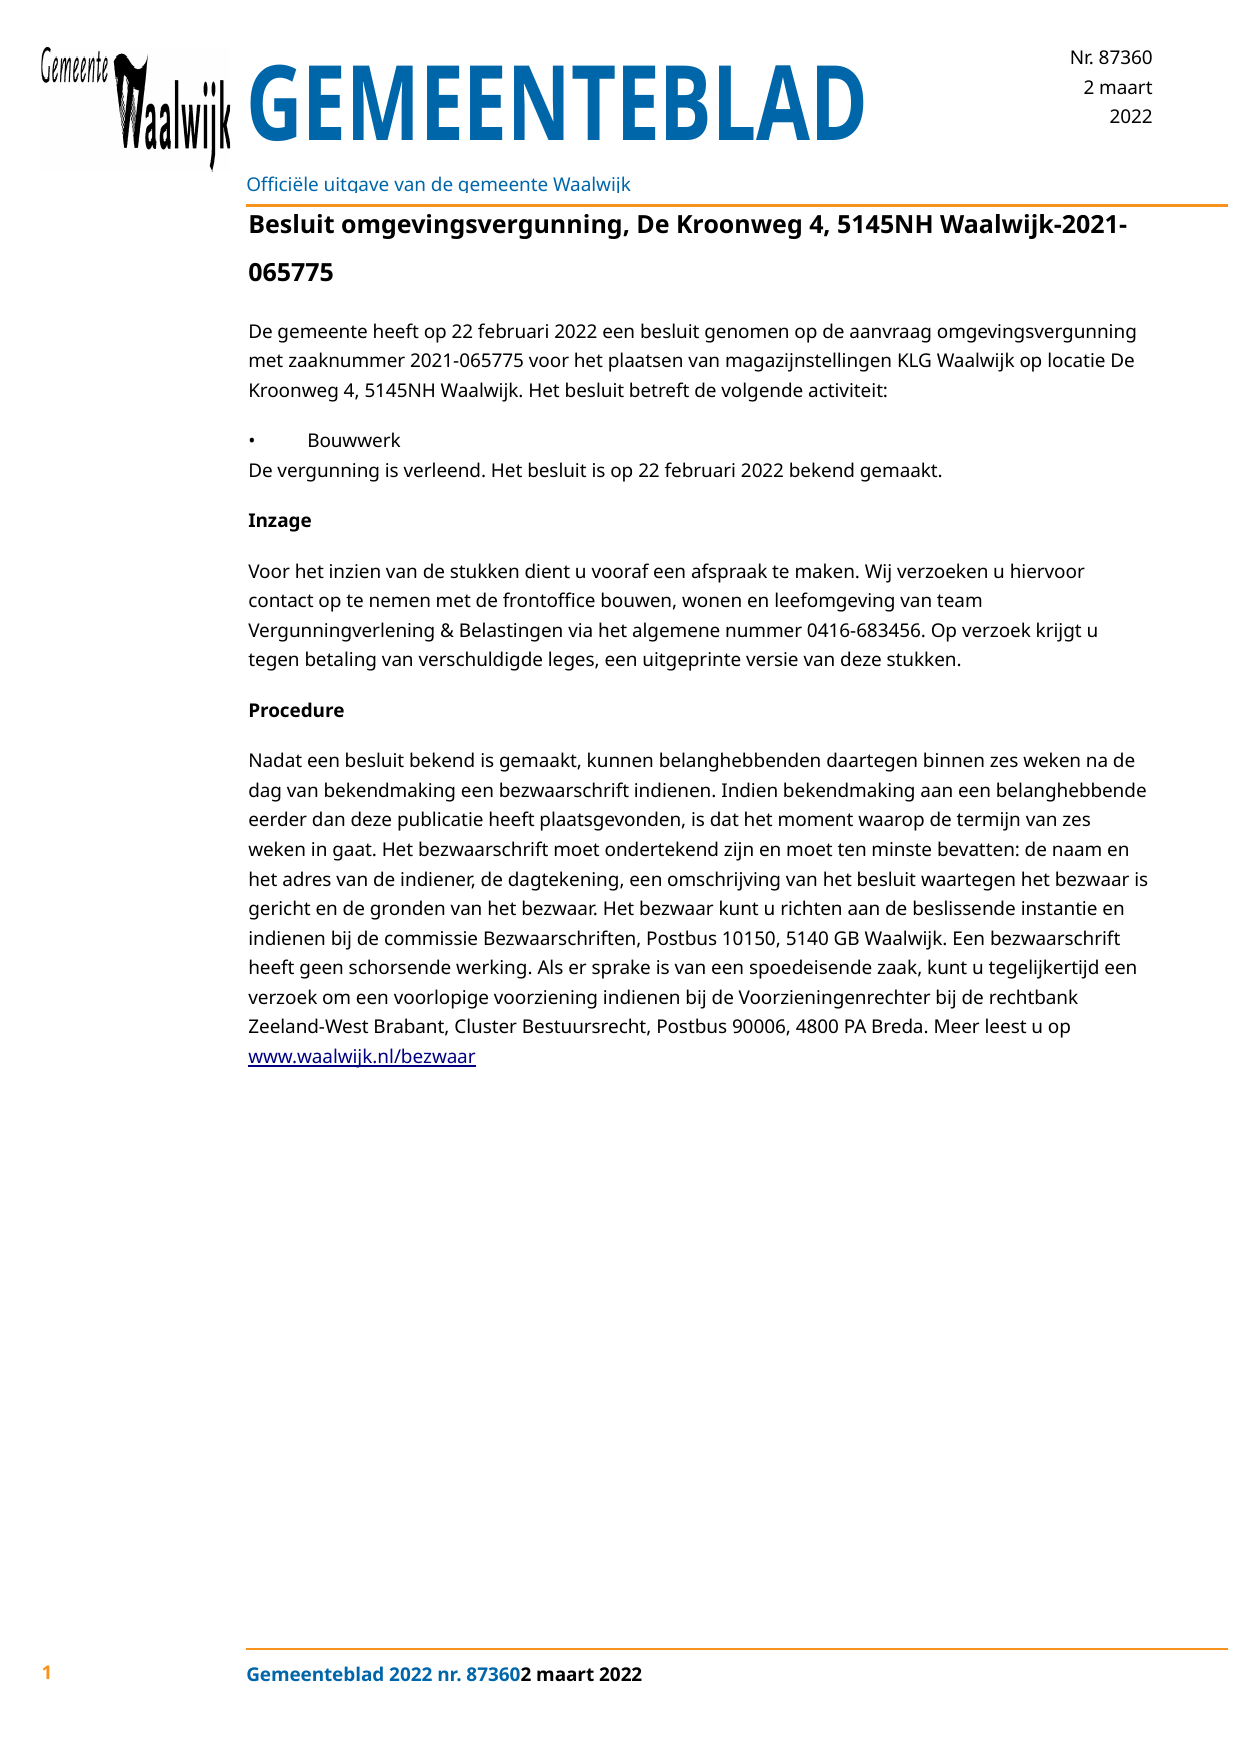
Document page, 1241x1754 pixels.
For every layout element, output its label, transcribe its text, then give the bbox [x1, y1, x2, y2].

text Nadat een besluit bekend is gemaakt, kunnen belanghebbenden daartegen binnen zes weken na de dag van bekendmaking een bezwaarschrift indienen. Indien bekendmaking aan een belanghebbende eerder dan deze publicatie heeft plaatsgevonden, is dat het moment waarop de termijn van zes weken in gaat. Het bezwaarschrift moet ondertekend zijn en moet ten minste bevatten: de naam en het adres van de indiener, de dagtekening, een omschrijving van het besluit waartegen het bezwaar is gericht en de gronden van het bezwaar. Het bezwaar kunt u richten aan de beslissende instantie en indienen bij de commissie Bezwaarschriften, Postbus 10150, 5140 GB Waalwijk. Een bezwaarschrift heeft geen schorsende werking. Als er sprake is van een spoedeisende zaak, kunt u tegelijkertijd een verzoek om een voorlopige voorziening indienen bij de Voorzieningenrechter bij de rechtbank Zeeland-West Brabant, Cluster Bestuursrecht, Postbus 90006, 4800 PA Breda. Meer leest u op www.waalwijk.nl/bezwaar [248, 747, 1152, 1069]
text Inzage [248, 507, 1152, 533]
text De vergunning is verleend. Het besluit is op 22 februari 2022 bekend gemaakt. [248, 457, 1152, 483]
text De gemeente heeft op 22 februari 2022 een besluit genomen op de aanvraag omgevingsvergunning met zaaknummer 2021-065775 voor het plaatsen van magazijnstellingen KLG Waalwijk op locatie De Kroonweg 4, 5145NH Waalwijk. Het besluit betreft de volgende activiteit: [248, 318, 1152, 403]
picture [41, 47, 231, 172]
text Procedure [248, 697, 1152, 723]
text Besluit omgevingsvergunning, De Kroonweg 4, 5145NH Waalwijk-2021-065775 [248, 207, 1152, 288]
list Bouwwerk [248, 427, 1152, 453]
text Voor het inzien van de stukken dient u vooraf een afspraak te maken. Wij verzoeken u hiervoor contact op te nemen met de frontoffice bouwen, wonen en leefomgeving van team Vergunningverlening & Belastingen via het algemene nummer 0416-683456. Op verzoek krijgt u tegen betaling van verschuldigde leges, een uitgeprinte versie van deze stukken. [248, 558, 1152, 672]
